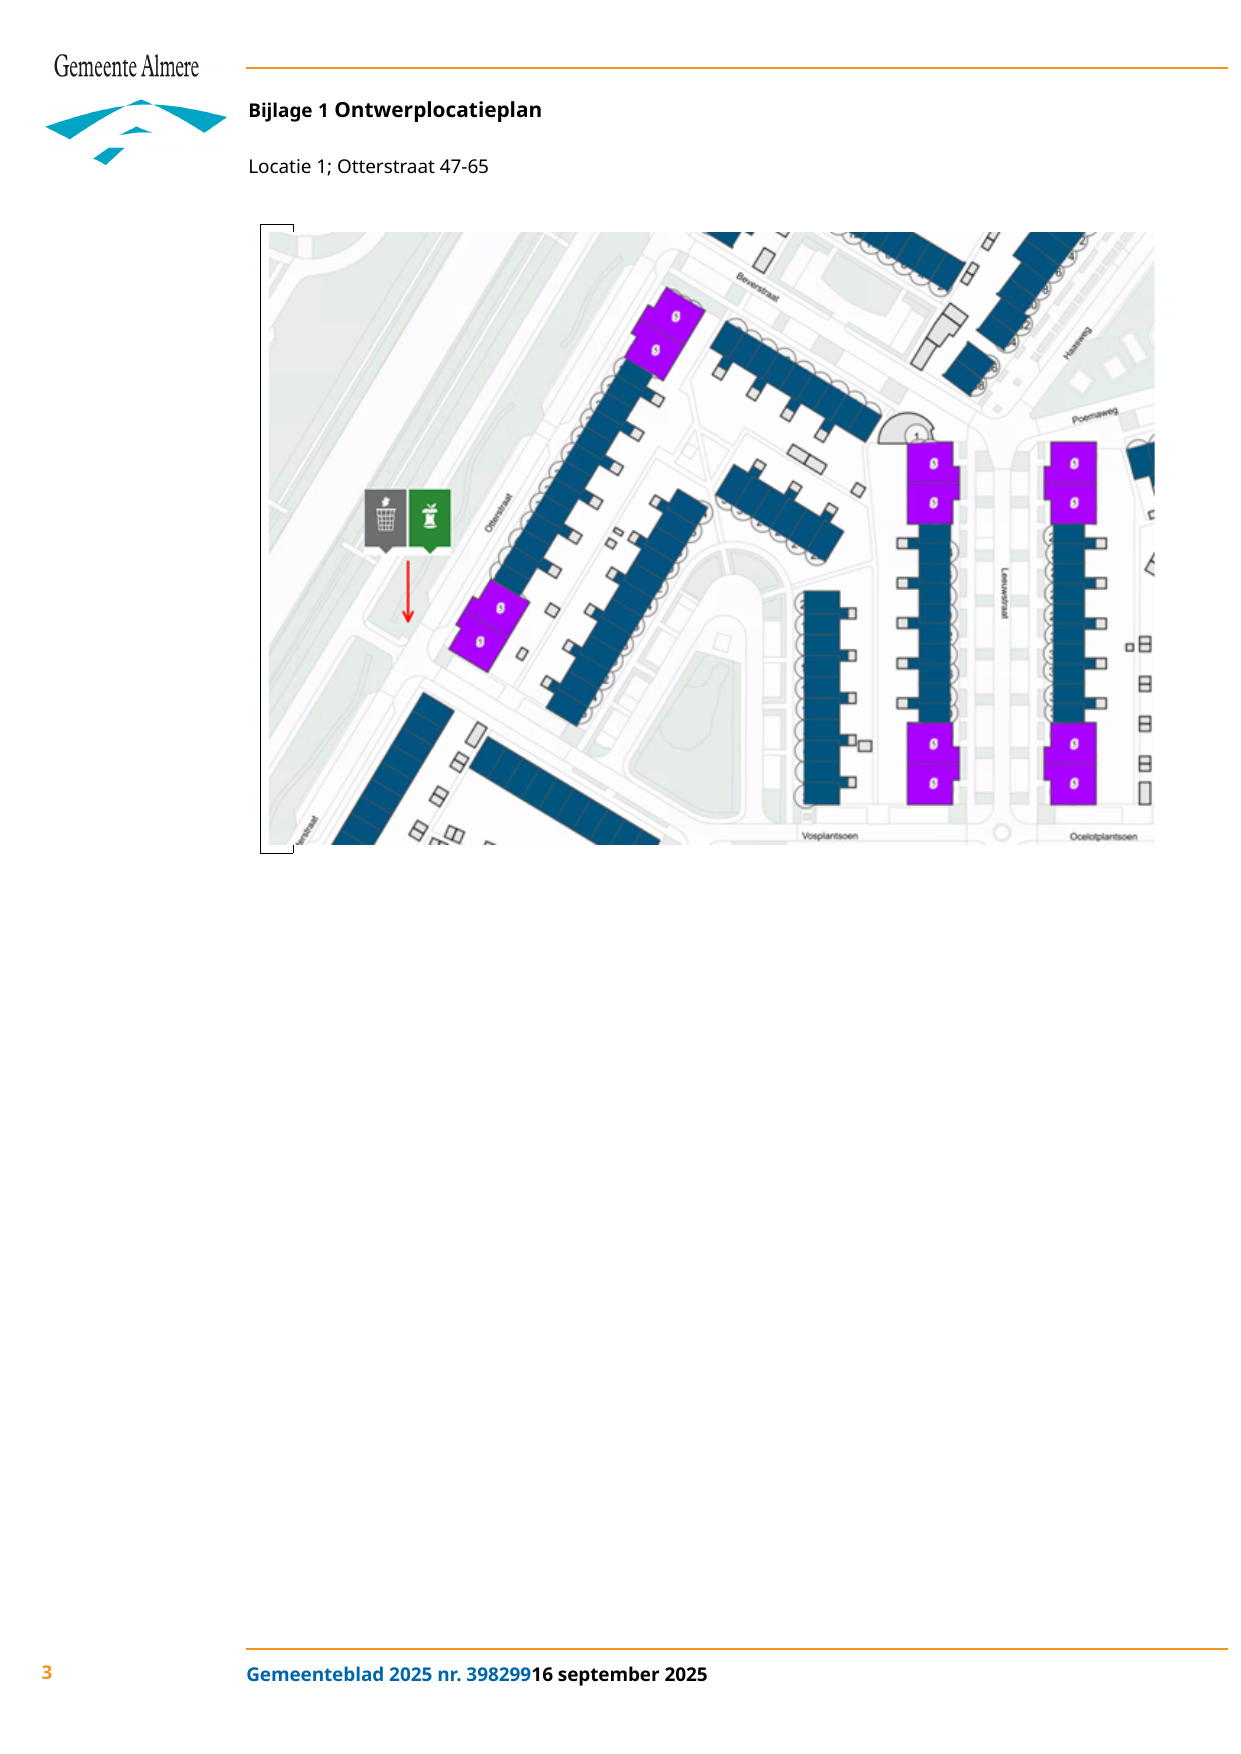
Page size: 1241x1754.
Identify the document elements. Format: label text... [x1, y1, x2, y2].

picture [41, 47, 231, 172]
picture [268, 232, 1155, 845]
text Bijlage 1 Ontwerplocatieplan [248, 95, 1152, 123]
text Locatie 1; Otterstraat 47-65 [248, 153, 1152, 179]
picture [1148, 449, 1152, 463]
